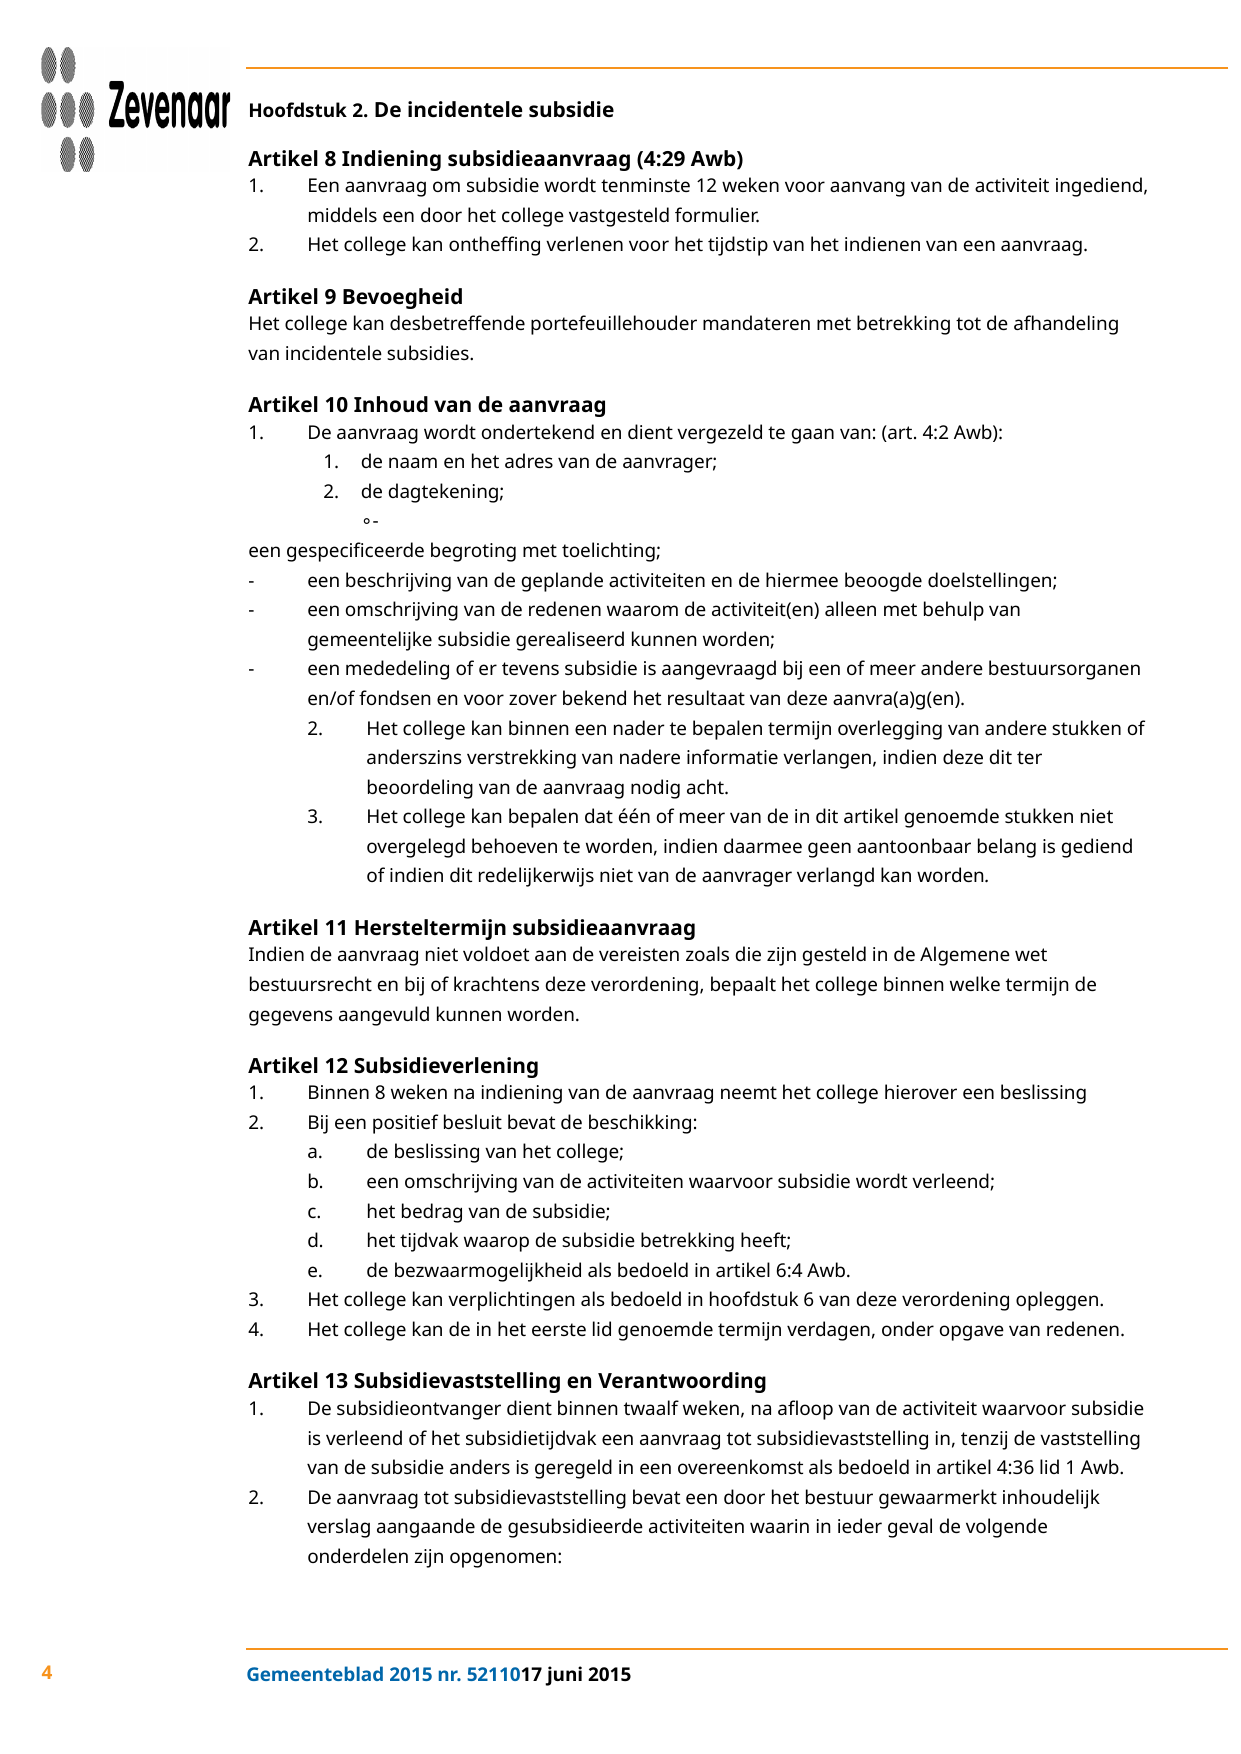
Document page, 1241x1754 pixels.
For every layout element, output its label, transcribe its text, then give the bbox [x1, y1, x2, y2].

list Een aanvraag om subsidie wordt tenminste 12 weken voor aanvang van de activiteit ingediend, middels een door het college vastgesteld formulier. [248, 172, 1152, 228]
list Het college kan de in het eerste lid genoemde termijn verdagen, onder opgave van redenen. [248, 1316, 1152, 1342]
list Het college kan verplichtingen als bedoeld in hoofdstuk 6 van deze verordening opleggen. [248, 1287, 1152, 1312]
text Artikel 9 Bevoegheid [248, 282, 1152, 311]
text Het college kan desbetreffende portefeuillehouder mandateren met betrekking tot de afhandeling van incidentele subsidies. [248, 311, 1152, 366]
text Artikel 8 Indiening subsidieaanvraag (4:29 Awb) [248, 144, 1152, 172]
list Het college kan binnen een nader te bepalen termijn overlegging van andere stukken of anderszins verstrekking van nadere informatie verlangen, indien deze dit ter beoordeling van de aanvraag nodig acht. [307, 715, 1152, 800]
text Hoofdstuk 2. De incidentele subsidie [248, 95, 1152, 123]
picture [41, 47, 231, 172]
list Bij een positief besluit bevat de beschikking: [248, 1109, 1152, 1135]
list de dagtekening; [323, 478, 1152, 504]
list het tijdvak waarop de subsidie betrekking heeft; [307, 1227, 1152, 1253]
text Artikel 10 Inhoud van de aanvraag [248, 391, 1152, 419]
list Het college kan bepalen dat één of meer van de in dit artikel genoemde stukken niet overgelegd behoeven te worden, indien daarmee geen aantoonbaar belang is gediend of indien dit redelijkerwijs niet van de aanvrager verlangd kan worden. [307, 803, 1152, 888]
list De aanvraag wordt ondertekend en dient vergezeld te gaan van: (art. 4:2 Awb): [248, 419, 1152, 445]
text een gespecificeerde begroting met toelichting; [248, 537, 1152, 563]
list De subsidieontvanger dient binnen twaalf weken, na afloop van de activiteit waarvoor subsidie is verleend of het subsidietijdvak een aanvraag tot subsidievaststelling in, tenzij de vaststelling van de subsidie anders is geregeld in een overeenkomst als bedoeld in artikel 4:36 lid 1 Awb. [248, 1395, 1152, 1480]
list Het college kan ontheffing verlenen voor het tijdstip van het indienen van een aanvraag. [248, 232, 1152, 257]
text Artikel 13 Subsidievaststelling en Verantwoording [248, 1367, 1152, 1395]
text Artikel 12 Subsidieverlening [248, 1051, 1152, 1079]
list de beslissing van het college; [307, 1139, 1152, 1164]
list een omschrijving van de redenen waarom de activiteit(en) alleen met behulp van gemeentelijke subsidie gerealiseerd kunnen worden; [248, 596, 1152, 652]
list de bezwaarmogelijkheid als bedoeld in artikel 6:4 Awb. [307, 1257, 1152, 1283]
list een beschrijving van de geplande activiteiten en de hiermee beoogde doelstellingen; [248, 567, 1152, 593]
list Binnen 8 weken na indiening van de aanvraag neemt het college hierover een beslissing [248, 1079, 1152, 1105]
text Indien de aanvraag niet voldoet aan de vereisten zoals die zijn gesteld in de Algemene wet bestuursrecht en bij of krachtens deze verordening, bepaalt het college binnen welke termijn de gegevens aangevuld kunnen worden. [248, 942, 1152, 1026]
list een mededeling of er tevens subsidie is aangevraagd bij een of meer andere bestuursorganen en/of fondsen en voor zover bekend het resultaat van deze aanvra(a)g(en). [248, 656, 1152, 711]
list De aanvraag tot subsidievaststelling bevat een door het bestuur gewaarmerkt inhoudelijk verslag aangaande de gesubsidieerde activiteiten waarin in ieder geval de volgende onderdelen zijn opgenomen: [248, 1484, 1152, 1569]
list een omschrijving van de activiteiten waarvoor subsidie wordt verleend; [307, 1168, 1152, 1194]
list het bedrag van de subsidie; [307, 1198, 1152, 1224]
text Artikel 11 Hersteltermijn subsidieaanvraag [248, 913, 1152, 942]
list ∘- [323, 508, 1152, 533]
list de naam en het adres van de aanvrager; [323, 448, 1152, 474]
